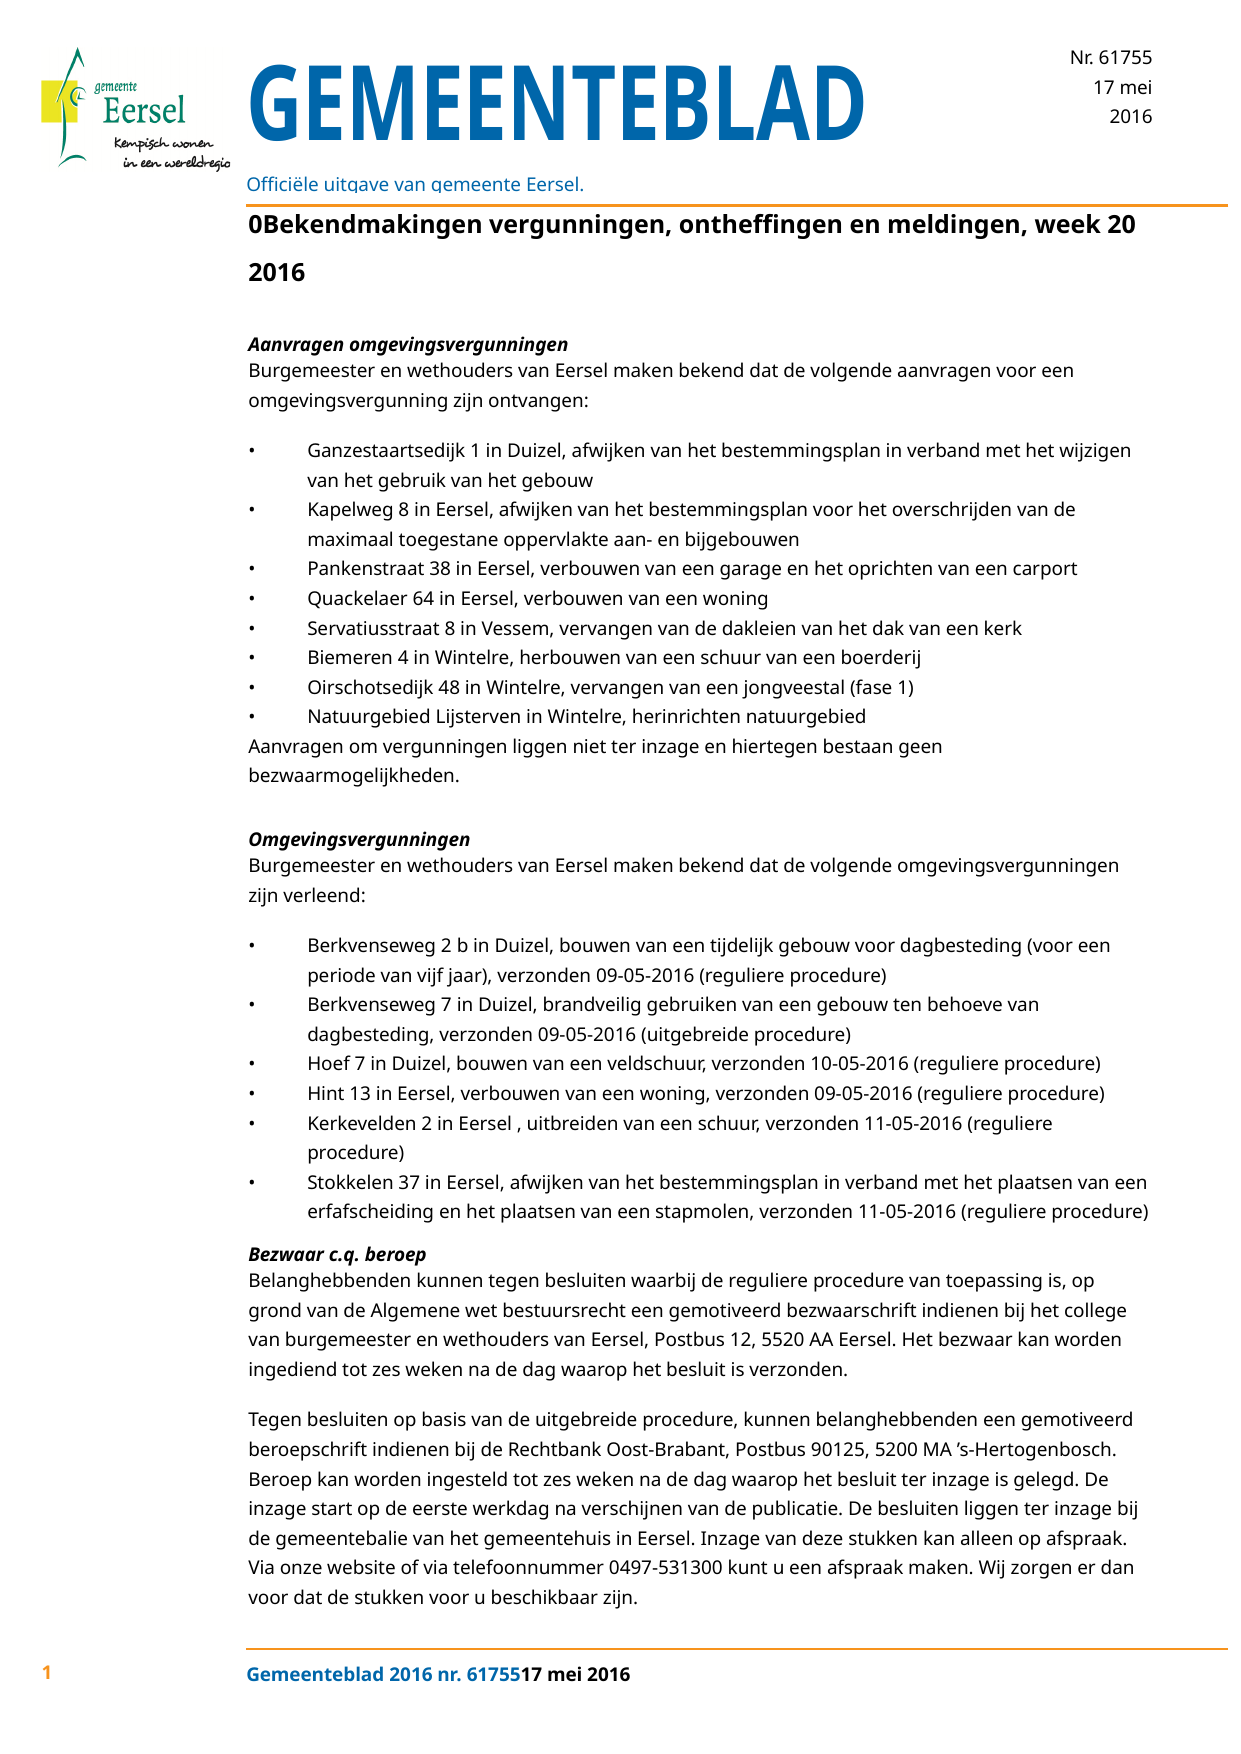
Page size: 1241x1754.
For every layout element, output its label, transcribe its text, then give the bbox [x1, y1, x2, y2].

list Natuurgebied Lijsterven in Wintelre, herinrichten natuurgebied [248, 703, 1152, 729]
text Burgemeester en wethouders van Eersel maken bekend dat de volgende omgevingsvergunningen zijn verleend: [248, 852, 1152, 908]
text 0Bekendmakingen vergunningen, ontheffingen en meldingen, week 20 2016 [248, 207, 1152, 288]
list Biemeren 4 in Wintelre, herbouwen van een schuur van een boerderij [248, 644, 1152, 670]
list Quackelaer 64 in Eersel, verbouwen van een woning [248, 585, 1152, 611]
list Hint 13 in Eersel, verbouwen van een woning, verzonden 09-05-2016 (reguliere procedure) [248, 1080, 1152, 1106]
text Aanvragen omgevingsvergunningen [248, 331, 1152, 357]
list Hoef 7 in Duizel, bouwen van een veldschuur, verzonden 10-05-2016 (reguliere procedure) [248, 1051, 1152, 1076]
list Ganzestaartsedijk 1 in Duizel, afwijken van het bestemmingsplan in verband met het wijzigen van het gebruik van het gebouw [248, 437, 1152, 492]
list Servatiusstraat 8 in Vessem, vervangen van de dakleien van het dak van een kerk [248, 615, 1152, 640]
list Berkvenseweg 2 b in Duizel, bouwen van een tijdelijk gebouw voor dagbesteding (voor een periode van vijf jaar), verzonden 09-05-2016 (reguliere procedure) [248, 932, 1152, 988]
list Stokkelen 37 in Eersel, afwijken van het bestemmingsplan in verband met het plaatsen van een erfafscheiding en het plaatsen van een stapmolen, verzonden 11-05-2016 (reguliere procedure) [248, 1169, 1152, 1224]
list Pankenstraat 38 in Eersel, verbouwen van een garage en het oprichten van een carport [248, 556, 1152, 581]
list Kapelweg 8 in Eersel, afwijken van het bestemmingsplan voor het overschrijden van de maximaal toegestane oppervlakte aan- en bijgebouwen [248, 496, 1152, 552]
text Aanvragen om vergunningen liggen niet ter inzage en hiertegen bestaan geen bezwaarmogelijkheden. [248, 733, 1152, 788]
list Kerkevelden 2 in Eersel , uitbreiden van een schuur, verzonden 11-05-2016 (reguliere procedure) [248, 1110, 1152, 1165]
list Berkvenseweg 7 in Duizel, brandveilig gebruiken van een gebouw ten behoeve van dagbesteding, verzonden 09-05-2016 (uitgebreide procedure) [248, 991, 1152, 1047]
text Belanghebbenden kunnen tegen besluiten waarbij de reguliere procedure van toepassing is, op grond van de Algemene wet bestuursrecht een gemotiveerd bezwaarschrift indienen bij het college van burgemeester en wethouders van Eersel, Postbus 12, 5520 AA Eersel. Het bezwaar kan worden ingediend tot zes weken na de dag waarop het besluit is verzonden. [248, 1267, 1152, 1382]
list Oirschotsedijk 48 in Wintelre, vervangen van een jongveestal (fase 1) [248, 674, 1152, 699]
text Burgemeester en wethouders van Eersel maken bekend dat de volgende aanvragen voor een omgevingsvergunning zijn ontvangen: [248, 357, 1152, 412]
text Omgevingsvergunningen [248, 827, 1152, 852]
text Tegen besluiten op basis van de uitgebreide procedure, kunnen belanghebbenden een gemotiveerd beroepschrift indienen bij de Rechtbank Oost-Brabant, Postbus 90125, 5200 MA ’s-Hertogenbosch. Beroep kan worden ingesteld tot zes weken na de dag waarop het besluit ter inzage is gelegd. De inzage start op de eerste werkdag na verschijnen van de publicatie. De besluiten liggen ter inzage bij de gemeentebalie van het gemeentehuis in Eersel. Inzage van deze stukken kan alleen op afspraak. Via onze website of via telefoonnummer 0497-531300 kunt u een afspraak maken. Wij zorgen er dan voor dat de stukken voor u beschikbaar zijn. [248, 1407, 1152, 1610]
text Bezwaar c.q. beroep [248, 1242, 1152, 1267]
picture [41, 47, 231, 172]
